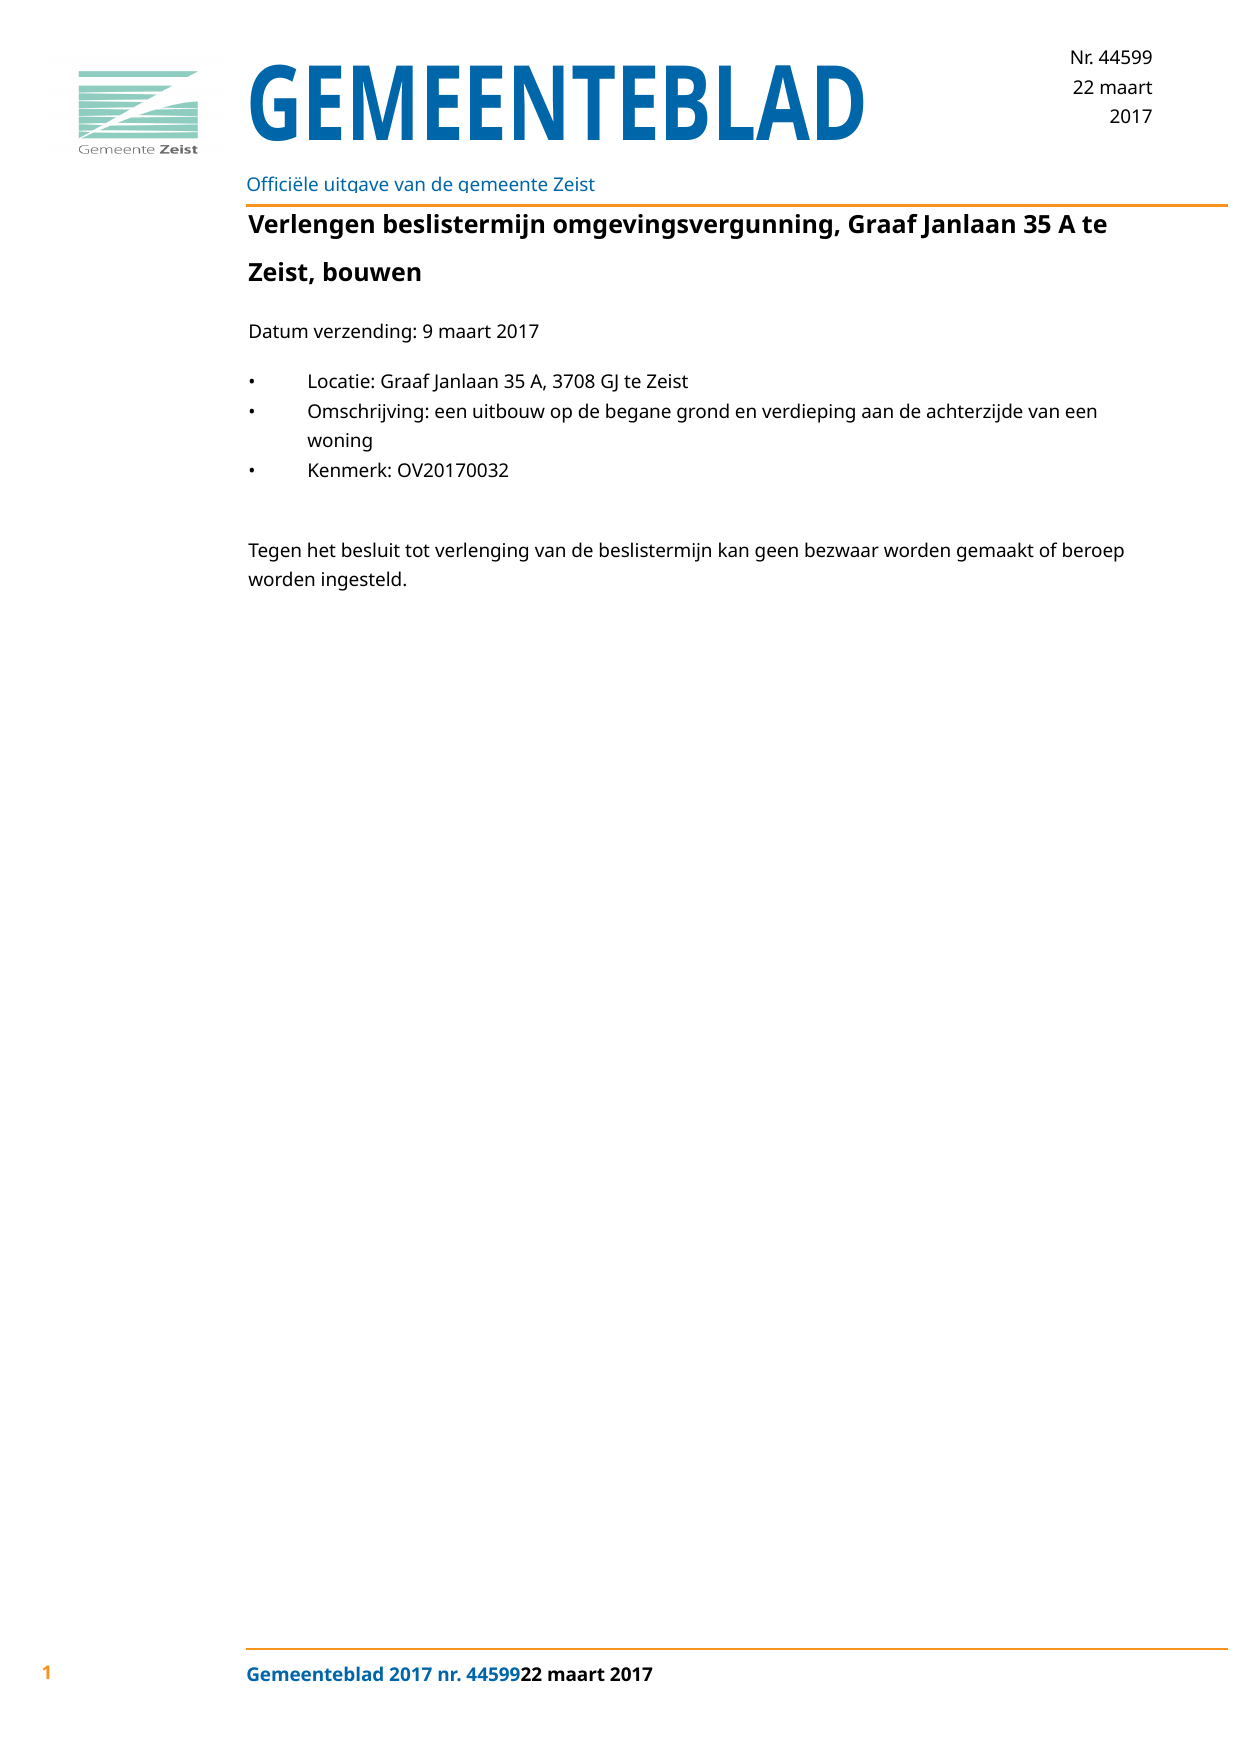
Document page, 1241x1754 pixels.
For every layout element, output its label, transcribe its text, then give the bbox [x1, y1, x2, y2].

picture [41, 47, 231, 172]
text Datum verzending: 9 maart 2017 [248, 318, 1152, 344]
list Kenmerk: OV20170032 [248, 457, 1152, 483]
list Locatie: Graaf Janlaan 35 A, 3708 GJ te Zeist [248, 368, 1152, 394]
text Verlengen beslistermijn omgevingsvergunning, Graaf Janlaan 35 A te Zeist, bouwen [248, 207, 1152, 288]
list Omschrijving: een uitbouw op de begane grond en verdieping aan de achterzijde van een woning [248, 398, 1152, 453]
text Tegen het besluit tot verlenging van de beslistermijn kan geen bezwaar worden gemaakt of beroep worden ingesteld. [248, 537, 1152, 592]
